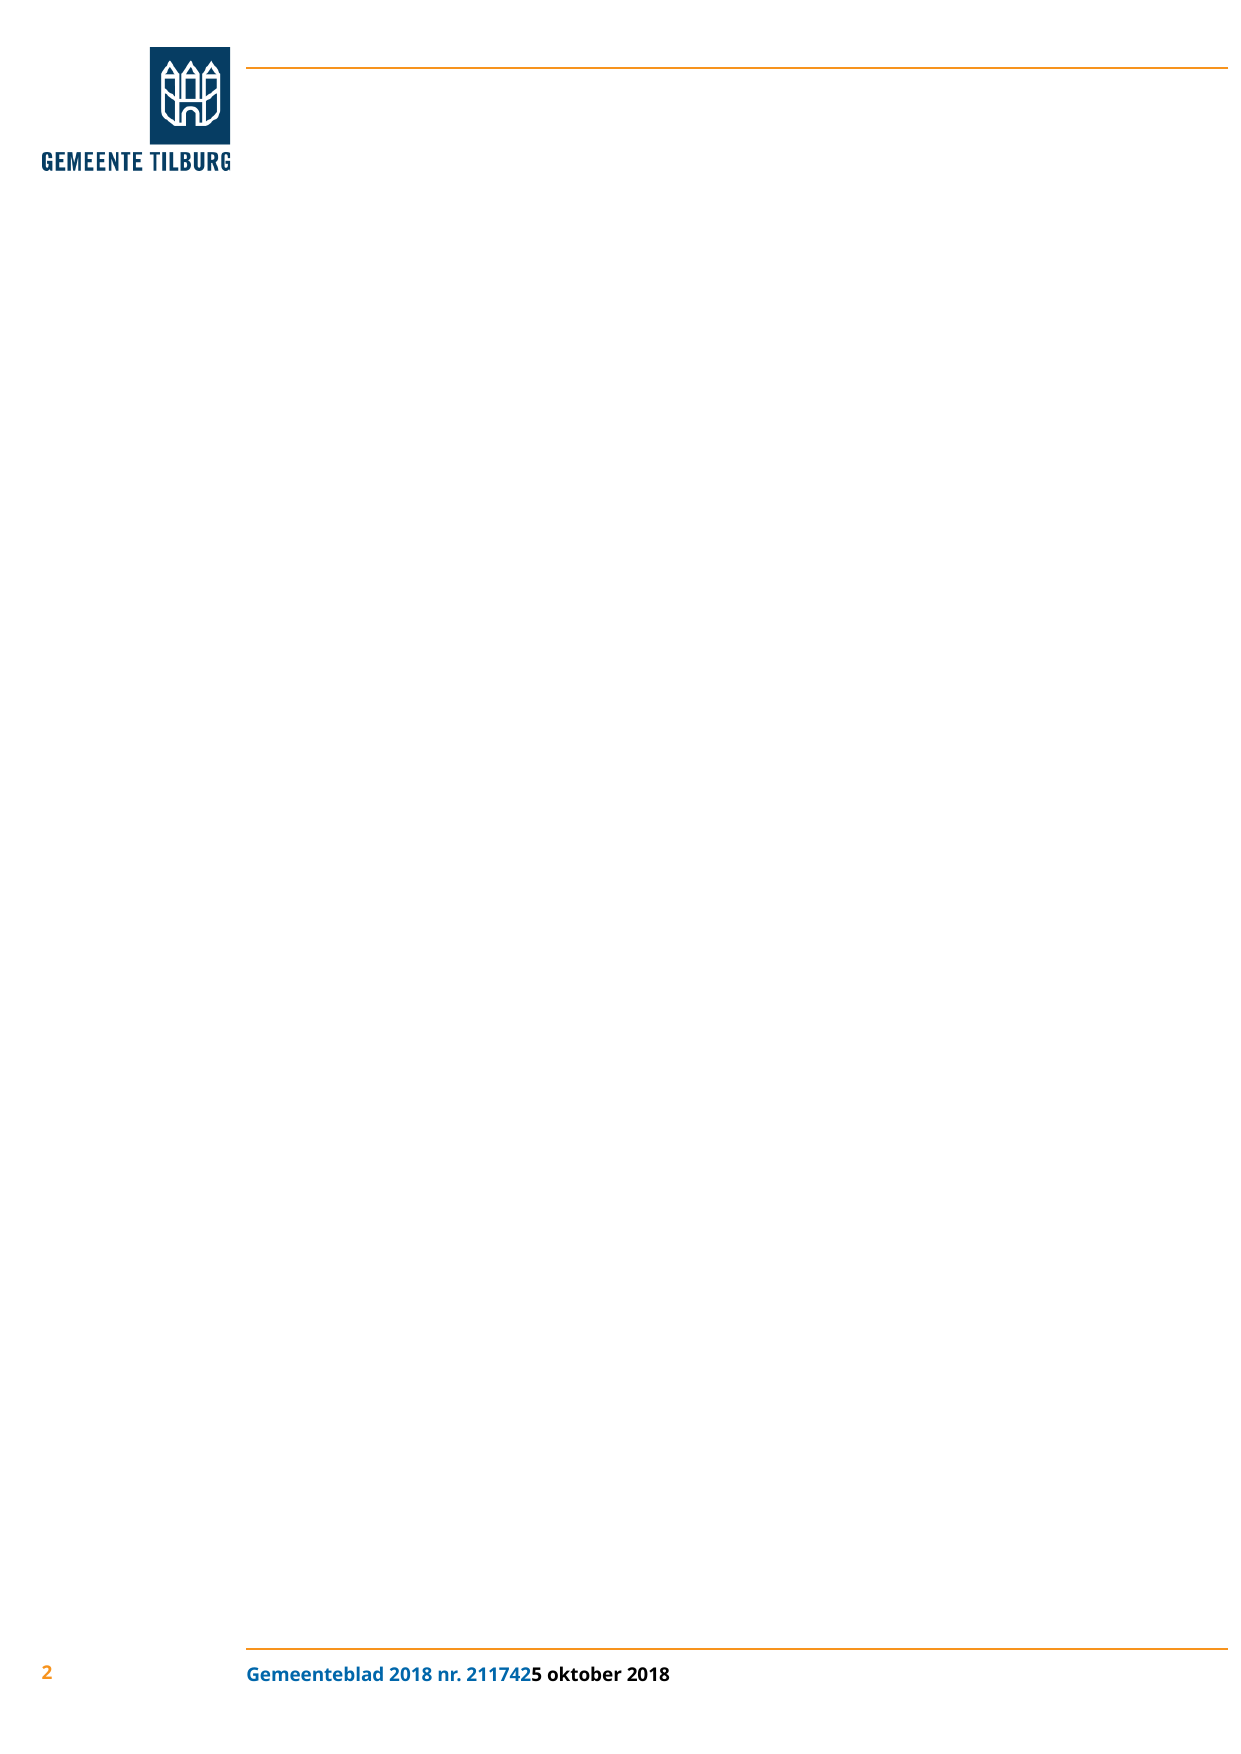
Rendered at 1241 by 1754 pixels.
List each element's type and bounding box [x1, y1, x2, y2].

picture [41, 47, 231, 172]
